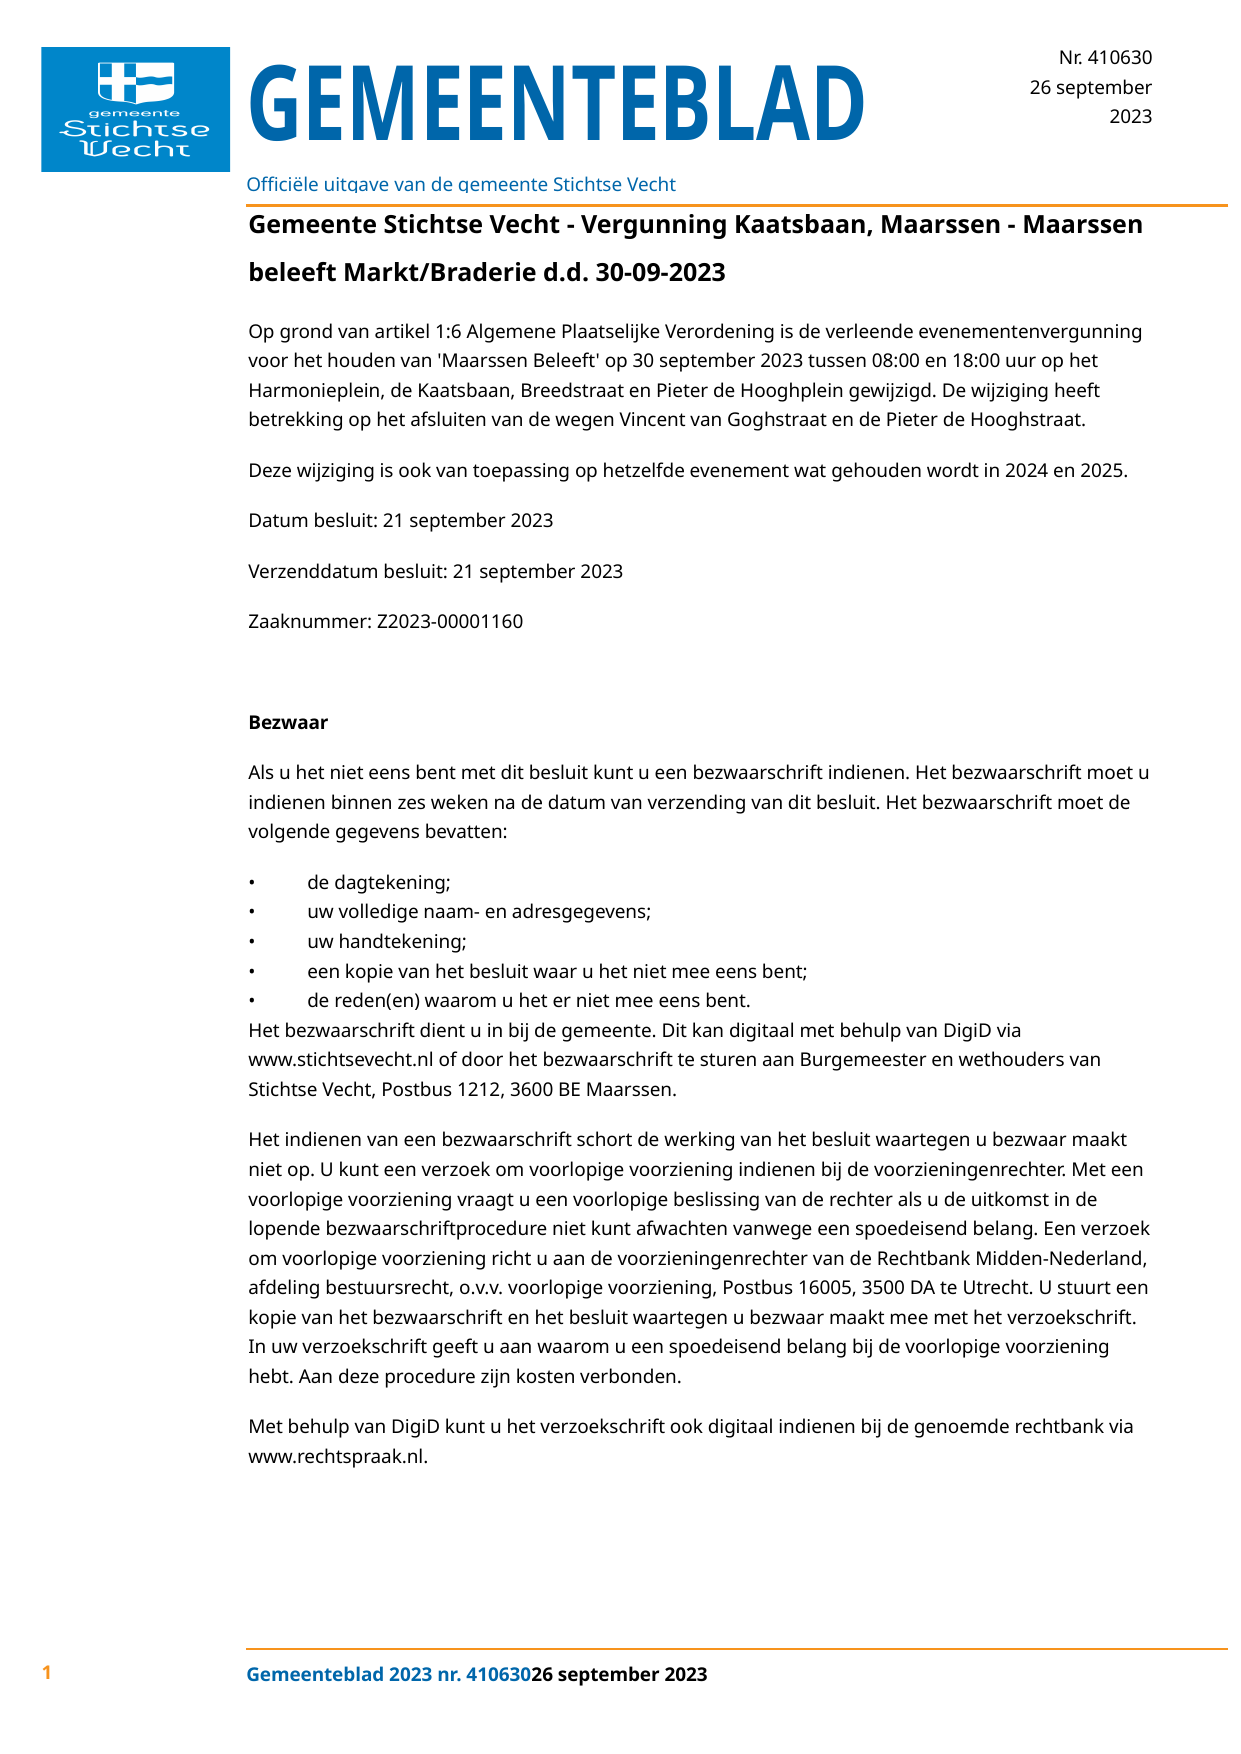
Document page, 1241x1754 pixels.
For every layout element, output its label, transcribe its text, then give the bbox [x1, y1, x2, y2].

text Als u het niet eens bent met dit besluit kunt u een bezwaarschrift indienen. Het bezwaarschrift moet u indienen binnen zes weken na de datum van verzending van dit besluit. Het bezwaarschrift moet de volgende gegevens bevatten: [248, 759, 1152, 844]
text Met behulp van DigiD kunt u het verzoekschrift ook digitaal indienen bij de genoemde rechtbank via www.rechtspraak.nl. [248, 1414, 1152, 1469]
text Bezwaar [248, 709, 1152, 735]
text Zaaknummer: Z2023-00001160 [248, 608, 1152, 634]
list de reden(en) waarom u het er niet mee eens bent. [248, 987, 1152, 1013]
picture [99, 63, 135, 101]
text Het bezwaarschrift dient u in bij de gemeente. Dit kan digitaal met behulp van DigiD via www.stichtsevecht.nl of door het bezwaarschrift te sturen aan Burgemeester en wethouders van Stichtse Vecht, Postbus 1212, 3600 BE Maarssen. [248, 1017, 1152, 1102]
text Het indienen van een bezwaarschrift schort de werking van het besluit waartegen u bezwaar maakt niet op. U kunt een verzoek om voorlopige voorziening indienen bij de voorzieningenrechter. Met een voorlopige voorziening vraagt u een voorlopige beslissing van de rechter als u de uitkomst in de lopende bezwaarschriftprocedure niet kunt afwachten vanwege een spoedeisend belang. Een verzoek om voorlopige voorziening richt u aan de voorzieningenrechter van de Rechtbank Midden-Nederland, afdeling bestuursrecht, o.v.v. voorlopige voorziening, Postbus 16005, 3500 DA te Utrecht. U stuurt een kopie van het bezwaarschrift en het besluit waartegen u bezwaar maakt mee met het verzoekschrift. In uw verzoekschrift geeft u aan waarom u een spoedeisend belang bij de voorlopige voorziening hebt. Aan deze procedure zijn kosten verbonden. [248, 1127, 1152, 1389]
list uw volledige naam- en adresgegevens; [248, 899, 1152, 924]
text Datum besluit: 21 september 2023 [248, 507, 1152, 533]
list een kopie van het besluit waar u het niet mee eens bent; [248, 958, 1152, 984]
text Gemeente Stichtse Vecht - Vergunning Kaatsbaan, Maarssen - Maarssen beleeft Markt/Braderie d.d. 30-09-2023 [248, 207, 1152, 288]
list de dagtekening; [248, 869, 1152, 895]
list uw handtekening; [248, 928, 1152, 954]
text Verzenddatum besluit: 21 september 2023 [248, 558, 1152, 584]
text Deze wijziging is ook van toepassing op hetzelfde evenement wat gehouden wordt in 2024 en 2025. [248, 457, 1152, 483]
text Op grond van artikel 1:6 Algemene Plaatselijke Verordening is de verleende evenementenvergunning voor het houden van 'Maarssen Beleeft' op 30 september 2023 tussen 08:00 en 18:00 uur op het Harmonieplein, de Kaatsbaan, Breedstraat en Pieter de Hooghplein gewijzigd. De wijziging heeft betrekking op het afsluiten van de wegen Vincent van Goghstraat en de Pieter de Hooghstraat. [248, 318, 1152, 432]
picture [137, 63, 174, 103]
